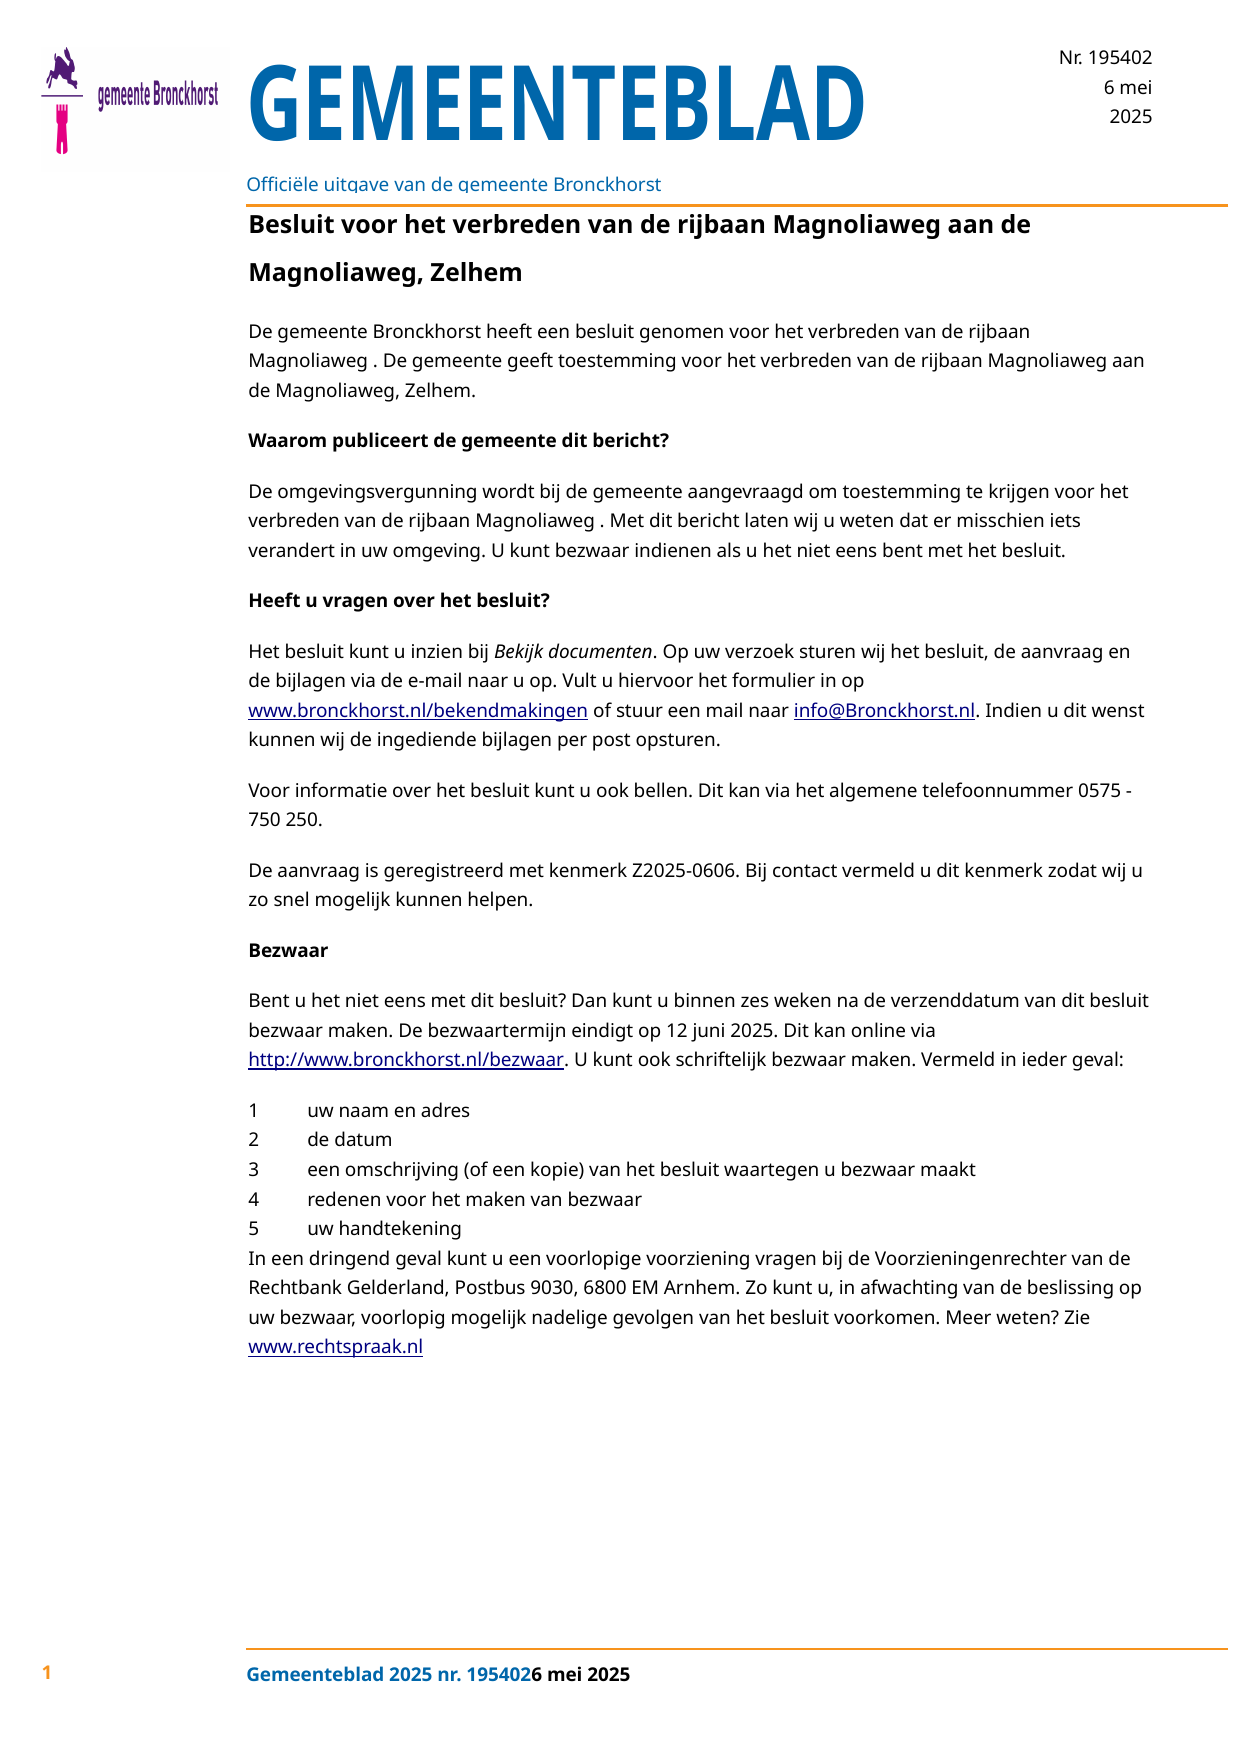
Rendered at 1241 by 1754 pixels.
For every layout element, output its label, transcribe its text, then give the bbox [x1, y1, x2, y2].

text Besluit voor het verbreden van de rijbaan Magnoliaweg aan de Magnoliaweg, Zelhem [248, 207, 1152, 288]
list redenen voor het maken van bezwaar [248, 1186, 1152, 1212]
list uw handtekening [248, 1215, 1152, 1241]
text De omgevingsvergunning wordt bij de gemeente aangevraagd om toestemming te krijgen voor het verbreden van de rijbaan Magnoliaweg . Met dit bericht laten wij u weten dat er misschien iets verandert in uw omgeving. U kunt bezwaar indienen als u het niet eens bent met het besluit. [248, 478, 1152, 563]
list de datum [248, 1127, 1152, 1152]
text De aanvraag is geregistreerd met kenmerk Z2025-0606. Bij contact vermeld u dit kenmerk zodat wij u zo snel mogelijk kunnen helpen. [248, 857, 1152, 912]
list een omschrijving (of een kopie) van het besluit waartegen u bezwaar maakt [248, 1156, 1152, 1182]
text Bent u het niet eens met dit besluit? Dan kunt u binnen zes weken na de verzenddatum van dit besluit bezwaar maken. De bezwaartermijn eindigt op 12 juni 2025. Dit kan online via http://www.bronckhorst.nl/bezwaar. U kunt ook schriftelijk bezwaar maken. Vermeld in ieder geval: [248, 987, 1152, 1072]
text In een dringend geval kunt u een voorlopige voorziening vragen bij de Voorzieningenrechter van de Rechtbank Gelderland, Postbus 9030, 6800 EM Arnhem. Zo kunt u, in afwachting van de beslissing op uw bezwaar, voorlopig mogelijk nadelige gevolgen van het besluit voorkomen. Meer weten? Zie www.rechtspraak.nl [248, 1245, 1152, 1359]
text Het besluit kunt u inzien bij Bekijk documenten. Op uw verzoek sturen wij het besluit, de aanvraag en de bijlagen via de e-mail naar u op. Vult u hiervoor het formulier in op www.bronckhorst.nl/bekendmakingen of stuur een mail naar info@Bronckhorst.nl. Indien u dit wenst kunnen wij de ingediende bijlagen per post opsturen. [248, 638, 1152, 752]
text Heeft u vragen over het besluit? [248, 587, 1152, 613]
list uw naam en adres [248, 1097, 1152, 1123]
text De gemeente Bronckhorst heeft een besluit genomen voor het verbreden van de rijbaan Magnoliaweg . De gemeente geeft toestemming voor het verbreden van de rijbaan Magnoliaweg aan de Magnoliaweg, Zelhem. [248, 318, 1152, 403]
text Bezwaar [248, 937, 1152, 963]
text Waarom publiceert de gemeente dit bericht? [248, 427, 1152, 453]
picture [41, 47, 231, 172]
text Voor informatie over het besluit kunt u ook bellen. Dit kan via het algemene telefoonnummer 0575 - 750 250. [248, 777, 1152, 832]
